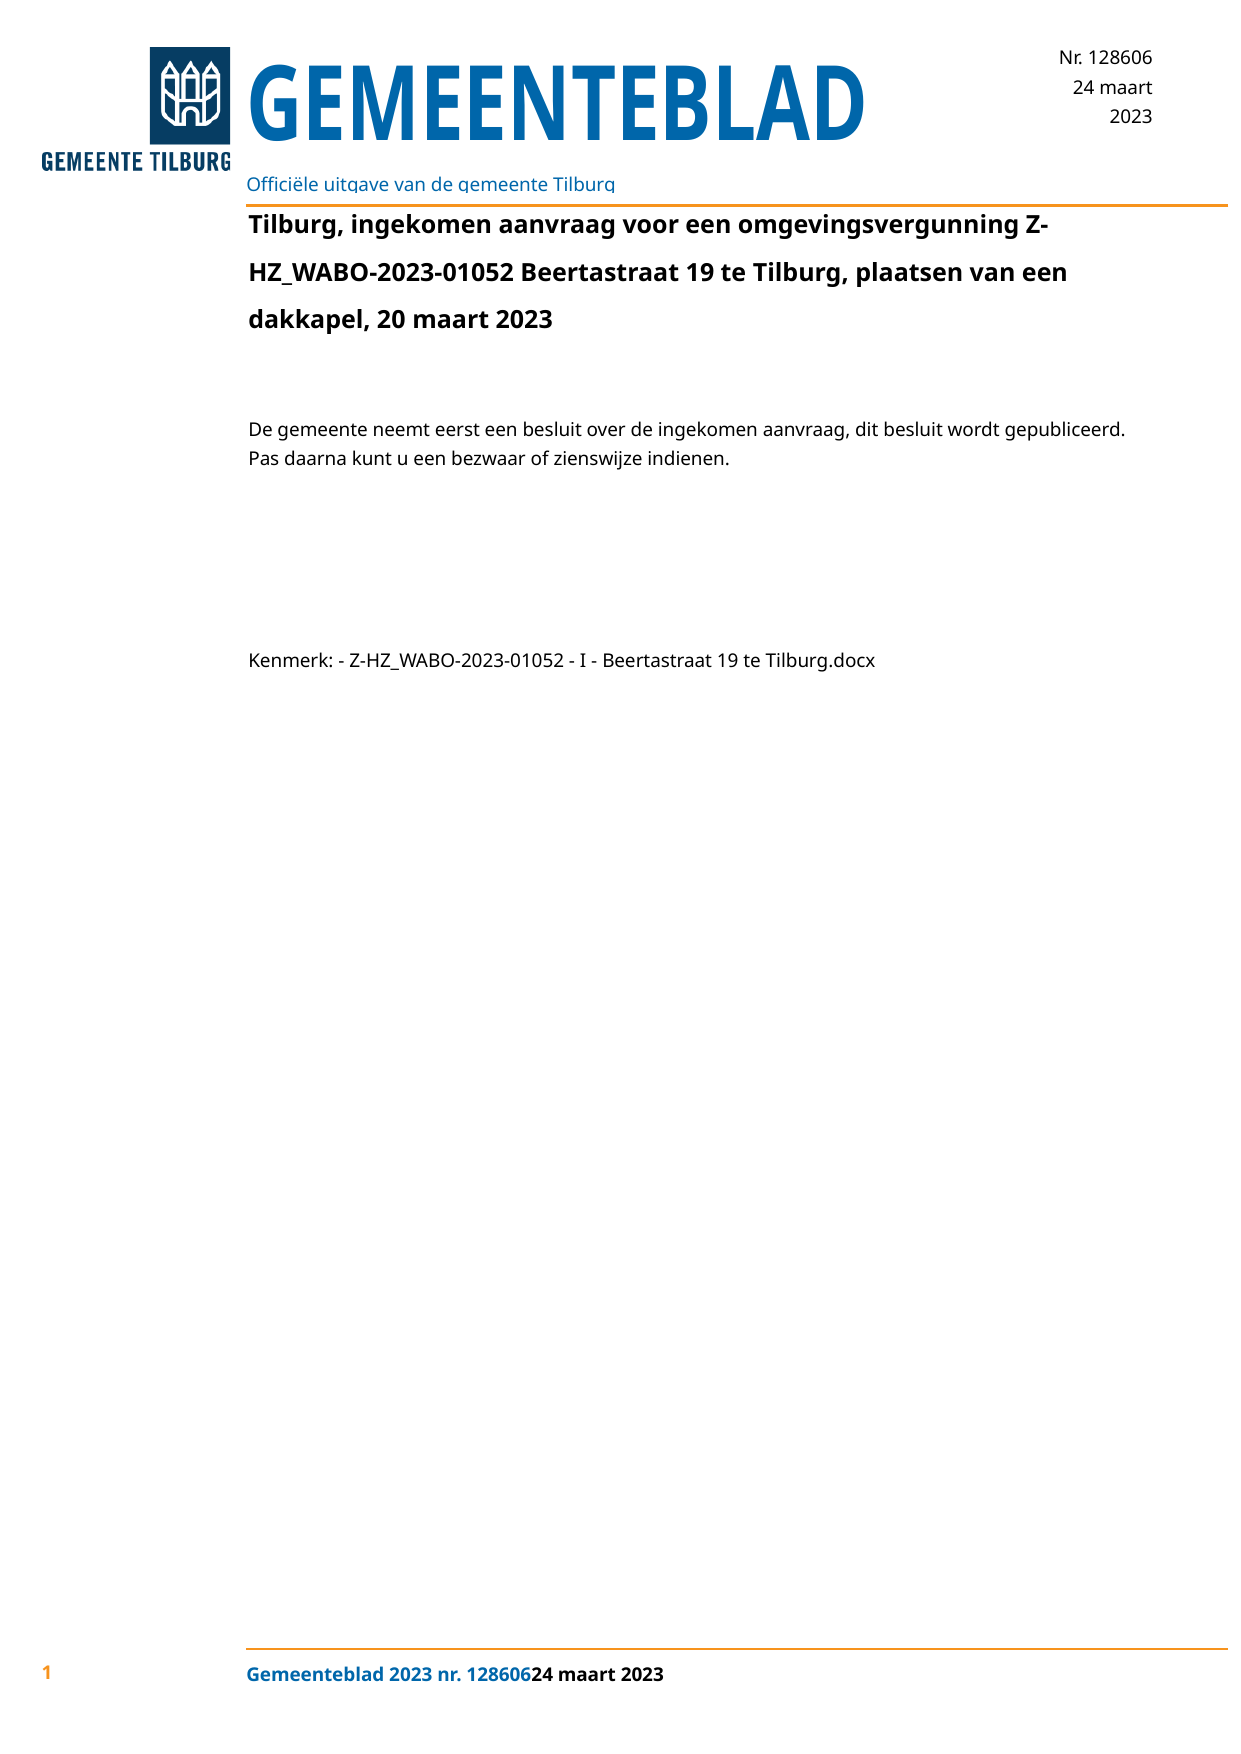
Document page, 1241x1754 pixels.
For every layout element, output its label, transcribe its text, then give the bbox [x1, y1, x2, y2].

text De gemeente neemt eerst een besluit over de ingekomen aanvraag, dit besluit wordt gepubliceerd. Pas daarna kunt u een bezwaar of zienswijze indienen. [248, 416, 1152, 471]
picture [41, 47, 231, 172]
text Tilburg, ingekomen aanvraag voor een omgevingsvergunning Z-HZ_WABO-2023-01052 Beertastraat 19 te Tilburg, plaatsen van een dakkapel, 20 maart 2023 [248, 207, 1152, 336]
text Kenmerk: - Z-HZ_WABO-2023-01052 - I - Beertastraat 19 te Tilburg.docx [248, 647, 1152, 673]
